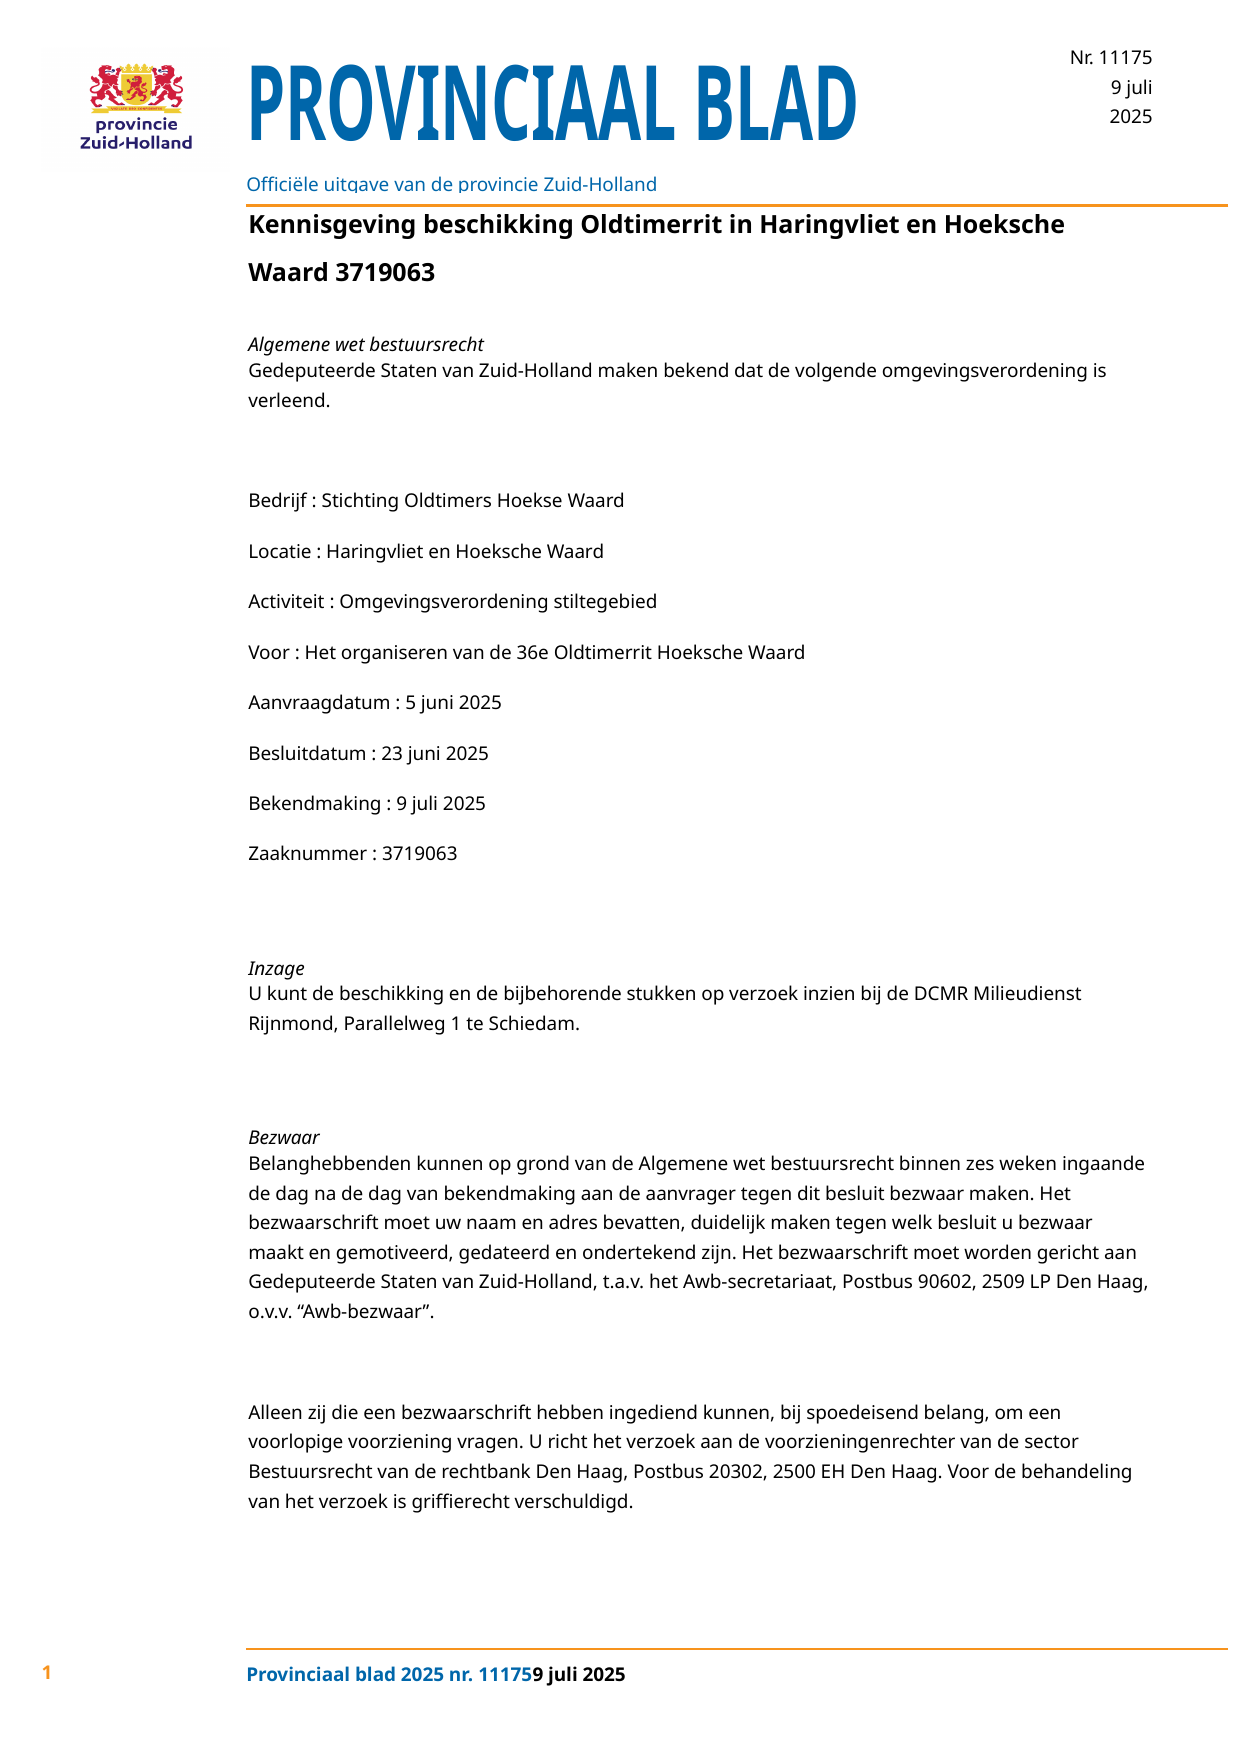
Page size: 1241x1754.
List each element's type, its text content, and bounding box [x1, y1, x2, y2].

picture [41, 47, 231, 172]
text Gedeputeerde Staten van Zuid-Holland maken bekend dat de volgende omgevingsverordening is verleend. [248, 357, 1152, 412]
text Alleen zij die een bezwaarschrift hebben ingediend kunnen, bij spoedeisend belang, om een voorlopige voorziening vragen. U richt het verzoek aan de voorzieningenrechter van de sector Bestuursrecht van de rechtbank Den Haag, Postbus 20302, 2500 EH Den Haag. Voor de behandeling van het verzoek is griffierecht verschuldigd. [248, 1399, 1152, 1513]
text Kennisgeving beschikking Oldtimerrit in Haringvliet en Hoeksche Waard 3719063 [248, 207, 1152, 288]
text Inzage [248, 955, 1152, 981]
text Bedrijf : Stichting Oldtimers Hoekse Waard [248, 488, 1152, 513]
text U kunt de beschikking en de bijbehorende stukken op verzoek inzien bij de DCMR Milieudienst Rijnmond, Parallelweg 1 te Schiedam. [248, 981, 1152, 1036]
text Locatie : Haringvliet en Hoeksche Waard [248, 538, 1152, 564]
text Bezwaar [248, 1124, 1152, 1150]
text Besluitdatum : 23 juni 2025 [248, 740, 1152, 765]
text Voor : Het organiseren van de 36e Oldtimerrit Hoeksche Waard [248, 639, 1152, 664]
text Zaaknummer : 3719063 [248, 841, 1152, 866]
text Bekendmaking : 9 juli 2025 [248, 790, 1152, 816]
text Aanvraagdatum : 5 juni 2025 [248, 689, 1152, 715]
text Algemene wet bestuursrecht [248, 331, 1152, 357]
text Belanghebbenden kunnen op grond van de Algemene wet bestuursrecht binnen zes weken ingaande de dag na de dag van bekendmaking aan de aanvrager tegen dit besluit bezwaar maken. Het bezwaarschrift moet uw naam en adres bevatten, duidelijk maken tegen welk besluit u bezwaar maakt en gemotiveerd, gedateerd en ondertekend zijn. Het bezwaarschrift moet worden gericht aan Gedeputeerde Staten van Zuid-Holland, t.a.v. het Awb-secretariaat, Postbus 90602, 2509 LP Den Haag, o.v.v. “Awb-bezwaar”. [248, 1150, 1152, 1324]
text Activiteit : Omgevingsverordening stiltegebied [248, 588, 1152, 614]
